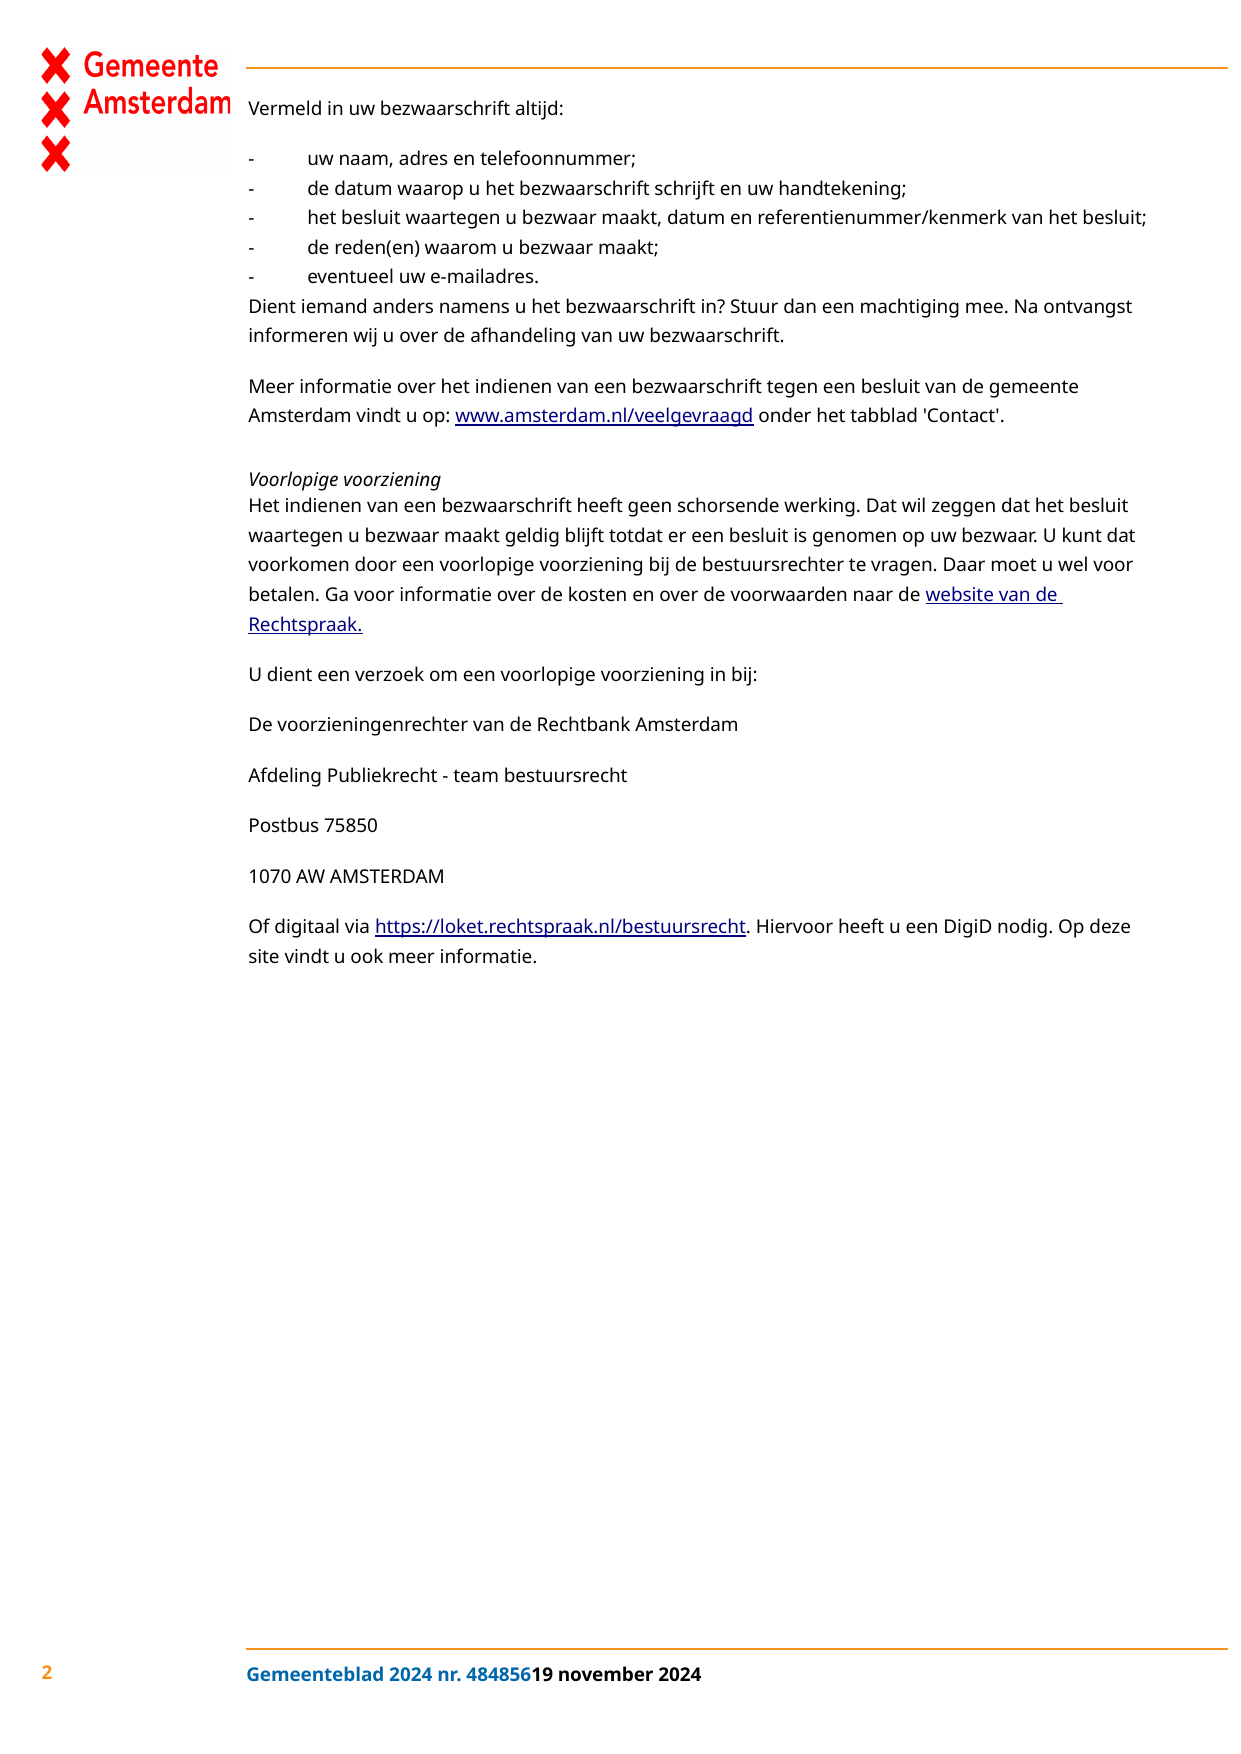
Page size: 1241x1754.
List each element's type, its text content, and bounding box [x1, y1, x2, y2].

text U dient een verzoek om een voorlopige voorziening in bij: [248, 661, 1152, 687]
list de datum waarop u het bezwaarschrift schrijft en uw handtekening; [248, 175, 1152, 201]
text Meer informatie over het indienen van een bezwaarschrift tegen een besluit van de gemeente Amsterdam vindt u op: www.amsterdam.nl/veelgevraagd onder het tabblad 'Contact'. [248, 373, 1152, 428]
text Dient iemand anders namens u het bezwaarschrift in? Stuur dan een machtiging mee. Na ontvangst informeren wij u over de afhandeling van uw bezwaarschrift. [248, 293, 1152, 348]
text Afdeling Publiekrecht - team bestuursrecht [248, 762, 1152, 788]
text Postbus 75850 [248, 812, 1152, 838]
list eventueel uw e-mailadres. [248, 263, 1152, 289]
list het besluit waartegen u bezwaar maakt, datum en referentienummer/kenmerk van het besluit; [248, 204, 1152, 230]
text 1070 AW AMSTERDAM [248, 863, 1152, 888]
list de reden(en) waarom u bezwaar maakt; [248, 234, 1152, 260]
text De voorzieningenrechter van de Rechtbank Amsterdam [248, 712, 1152, 737]
text Of digitaal via https://loket.rechtspraak.nl/bestuursrecht. Hiervoor heeft u een DigiD nodig. Op deze site vindt u ook meer informatie. [248, 913, 1152, 968]
text Het indienen van een bezwaarschrift heeft geen schorsende werking. Dat wil zeggen dat het besluit waartegen u bezwaar maakt geldig blijft totdat er een besluit is genomen op uw bezwaar. U kunt dat voorkomen door een voorlopige voorziening bij de bestuursrechter te vragen. Daar moet u wel voor betalen. Ga voor informatie over de kosten en over de voorwaarden naar de website van de Rechtspraak. [248, 492, 1152, 636]
text Voorlopige voorziening [248, 467, 1152, 492]
picture [41, 47, 231, 172]
list uw naam, adres en telefoonnummer; [248, 145, 1152, 171]
text Vermeld in uw bezwaarschrift altijd: [248, 95, 1152, 121]
